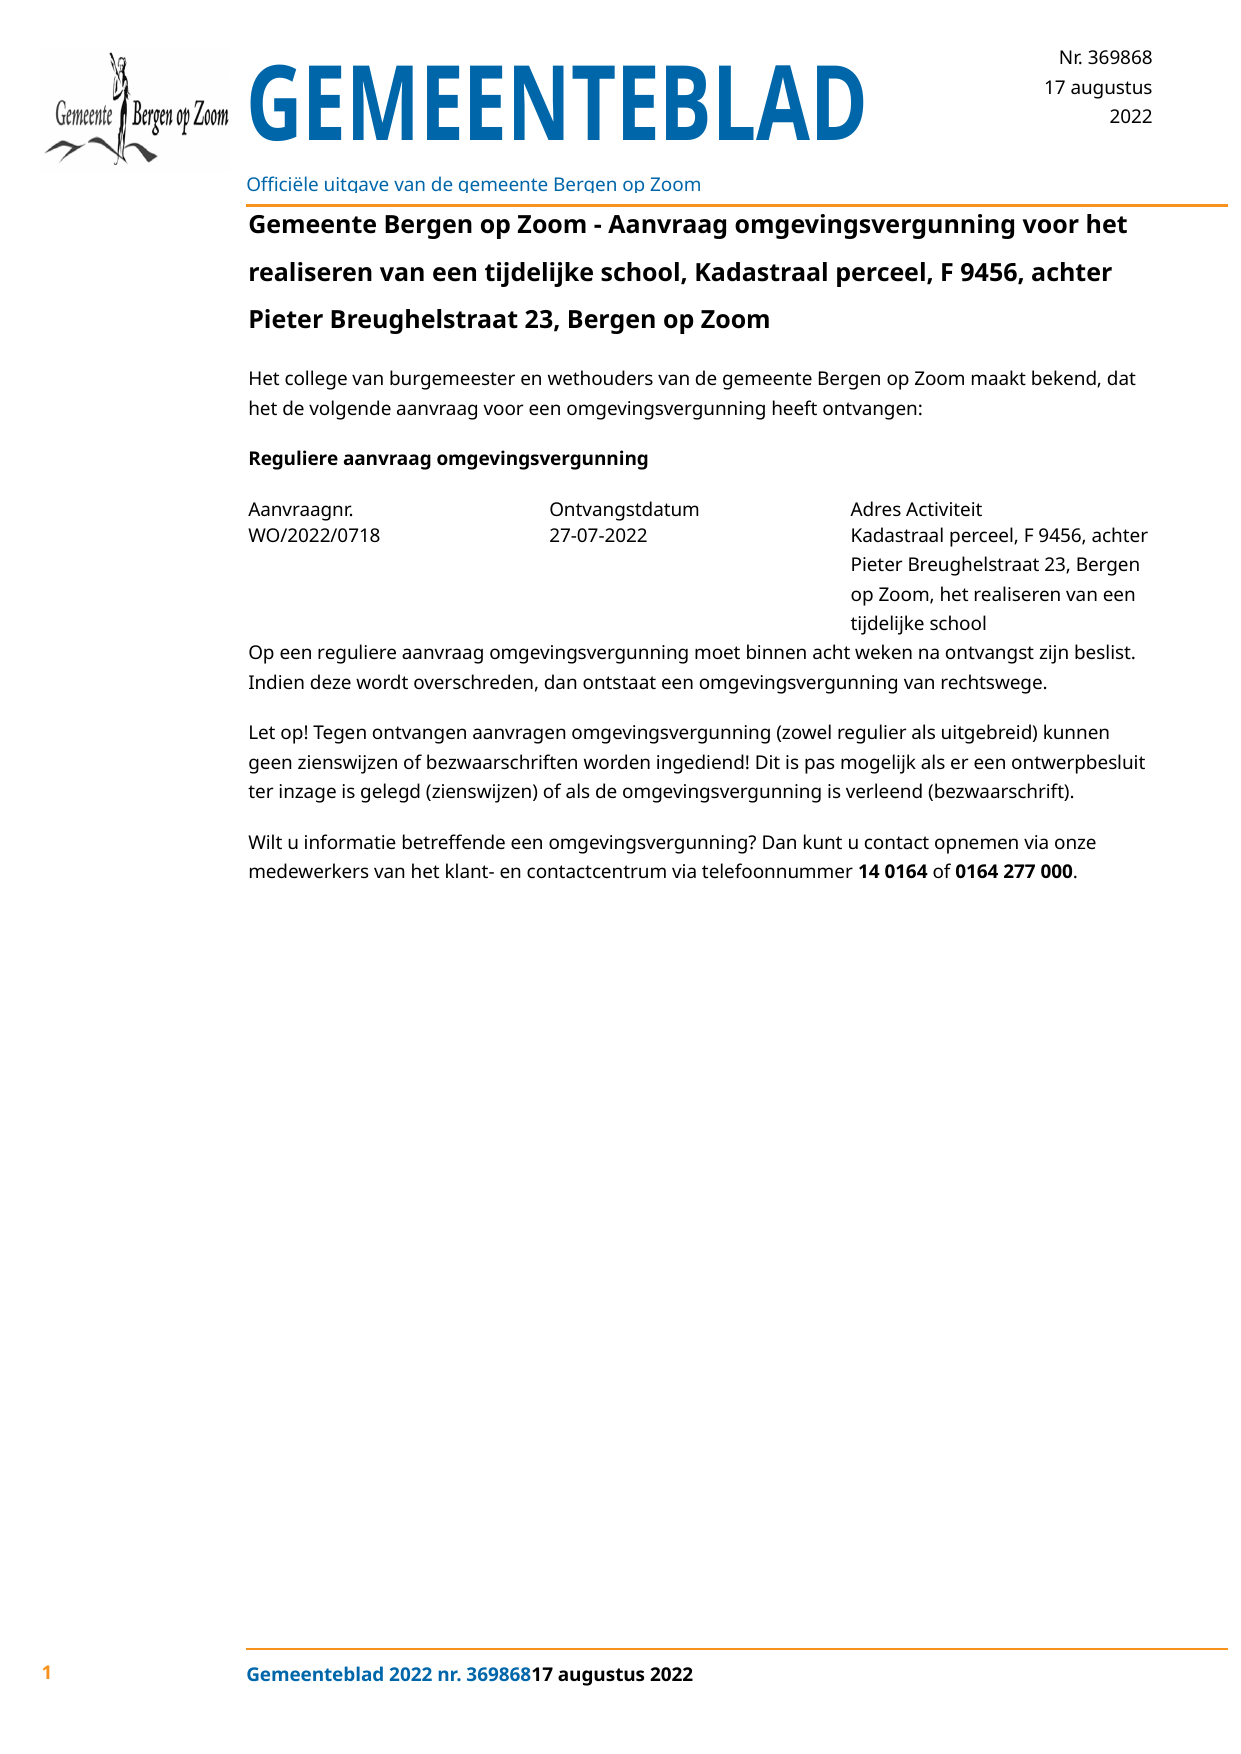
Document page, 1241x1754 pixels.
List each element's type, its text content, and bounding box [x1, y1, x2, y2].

table_header Adres Activiteit [850, 496, 1152, 522]
table_header Ontvangstdatum [549, 496, 850, 522]
picture [41, 47, 231, 172]
text Het college van burgemeester en wethouders van de gemeente Bergen op Zoom maakt bekend, dat het de volgende aanvraag voor een omgevingsvergunning heeft ontvangen: [248, 366, 1152, 421]
text Reguliere aanvraag omgevingsvergunning [248, 446, 1152, 471]
text Gemeente Bergen op Zoom - Aanvraag omgevingsvergunning voor het realiseren van een tijdelijke school, Kadastraal perceel, F 9456, achter Pieter Breughelstraat 23, Bergen op Zoom [248, 207, 1152, 336]
table_cell WO/2022/0718 [248, 522, 549, 636]
text Let op! Tegen ontvangen aanvragen omgevingsvergunning (zowel regulier als uitgebreid) kunnen geen zienswijzen of bezwaarschriften worden ingediend! Dit is pas mogelijk als er een ontwerpbesluit ter inzage is gelegd (zienswijzen) of als de omgevingsvergunning is verleend (bezwaarschrift). [248, 719, 1152, 804]
text Op een reguliere aanvraag omgevingsvergunning moet binnen acht weken na ontvangst zijn beslist. Indien deze wordt overschreden, dan ontstaat een omgevingsvergunning van rechtswege. [248, 639, 1152, 695]
table_cell 27-07-2022 [549, 522, 850, 636]
table_cell Kadastraal perceel, F 9456, achter Pieter Breughelstraat 23, Bergen op Zoom, het realiseren van een tijdelijke school [850, 522, 1152, 636]
text Wilt u informatie betreffende een omgevingsvergunning? Dan kunt u contact opnemen via onze medewerkers van het klant- en contactcentrum via telefoonnummer 14 0164 of 0164 277 000. [248, 829, 1152, 884]
table_header Aanvraagnr. [248, 496, 549, 522]
